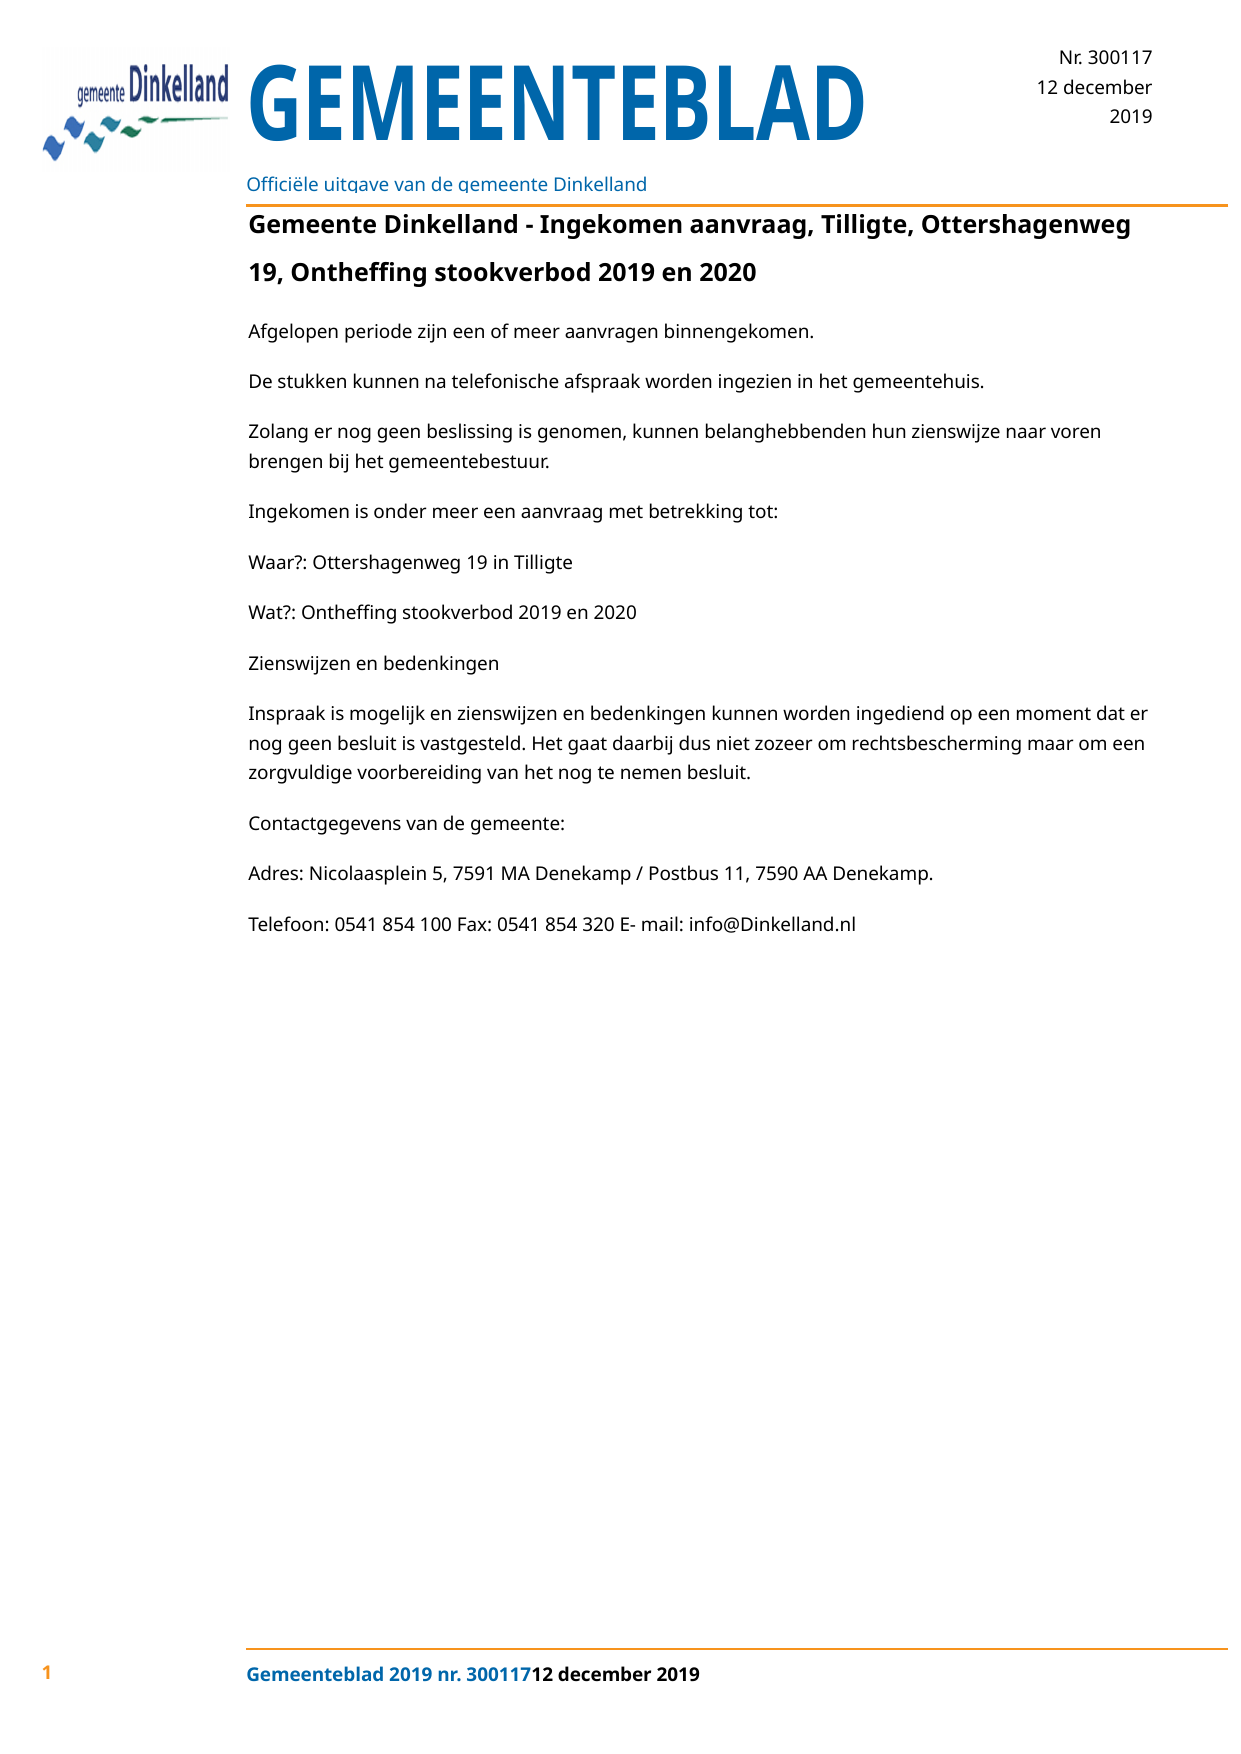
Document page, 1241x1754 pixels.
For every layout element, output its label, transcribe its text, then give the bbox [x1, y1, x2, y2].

text De stukken kunnen na telefonische afspraak worden ingezien in het gemeentehuis. [248, 368, 1152, 394]
text Telefoon: 0541 854 100 Fax: 0541 854 320 E- mail: info@Dinkelland.nl [248, 911, 1152, 937]
text Afgelopen periode zijn een of meer aanvragen binnengekomen. [248, 318, 1152, 344]
text Zienswijzen en bedenkingen [248, 650, 1152, 676]
text Wat?: Ontheffing stookverbod 2019 en 2020 [248, 599, 1152, 625]
text Contactgegevens van de gemeente: [248, 810, 1152, 836]
text Zolang er nog geen beslissing is genomen, kunnen belanghebbenden hun zienswijze naar voren brengen bij het gemeentebestuur. [248, 419, 1152, 474]
text Ingekomen is onder meer een aanvraag met betrekking tot: [248, 499, 1152, 524]
text Adres: Nicolaasplein 5, 7591 MA Denekamp / Postbus 11, 7590 AA Denekamp. [248, 860, 1152, 886]
text Inspraak is mogelijk en zienswijzen en bedenkingen kunnen worden ingediend op een moment dat er nog geen besluit is vastgesteld. Het gaat daarbij dus niet zozeer om rechtsbescherming maar om een zorgvuldige voorbereiding van het nog te nemen besluit. [248, 700, 1152, 785]
text Waar?: Ottershagenweg 19 in Tilligte [248, 549, 1152, 575]
text Gemeente Dinkelland - Ingekomen aanvraag, Tilligte, Ottershagenweg 19, Ontheffing stookverbod 2019 en 2020 [248, 207, 1152, 288]
picture [41, 47, 231, 172]
